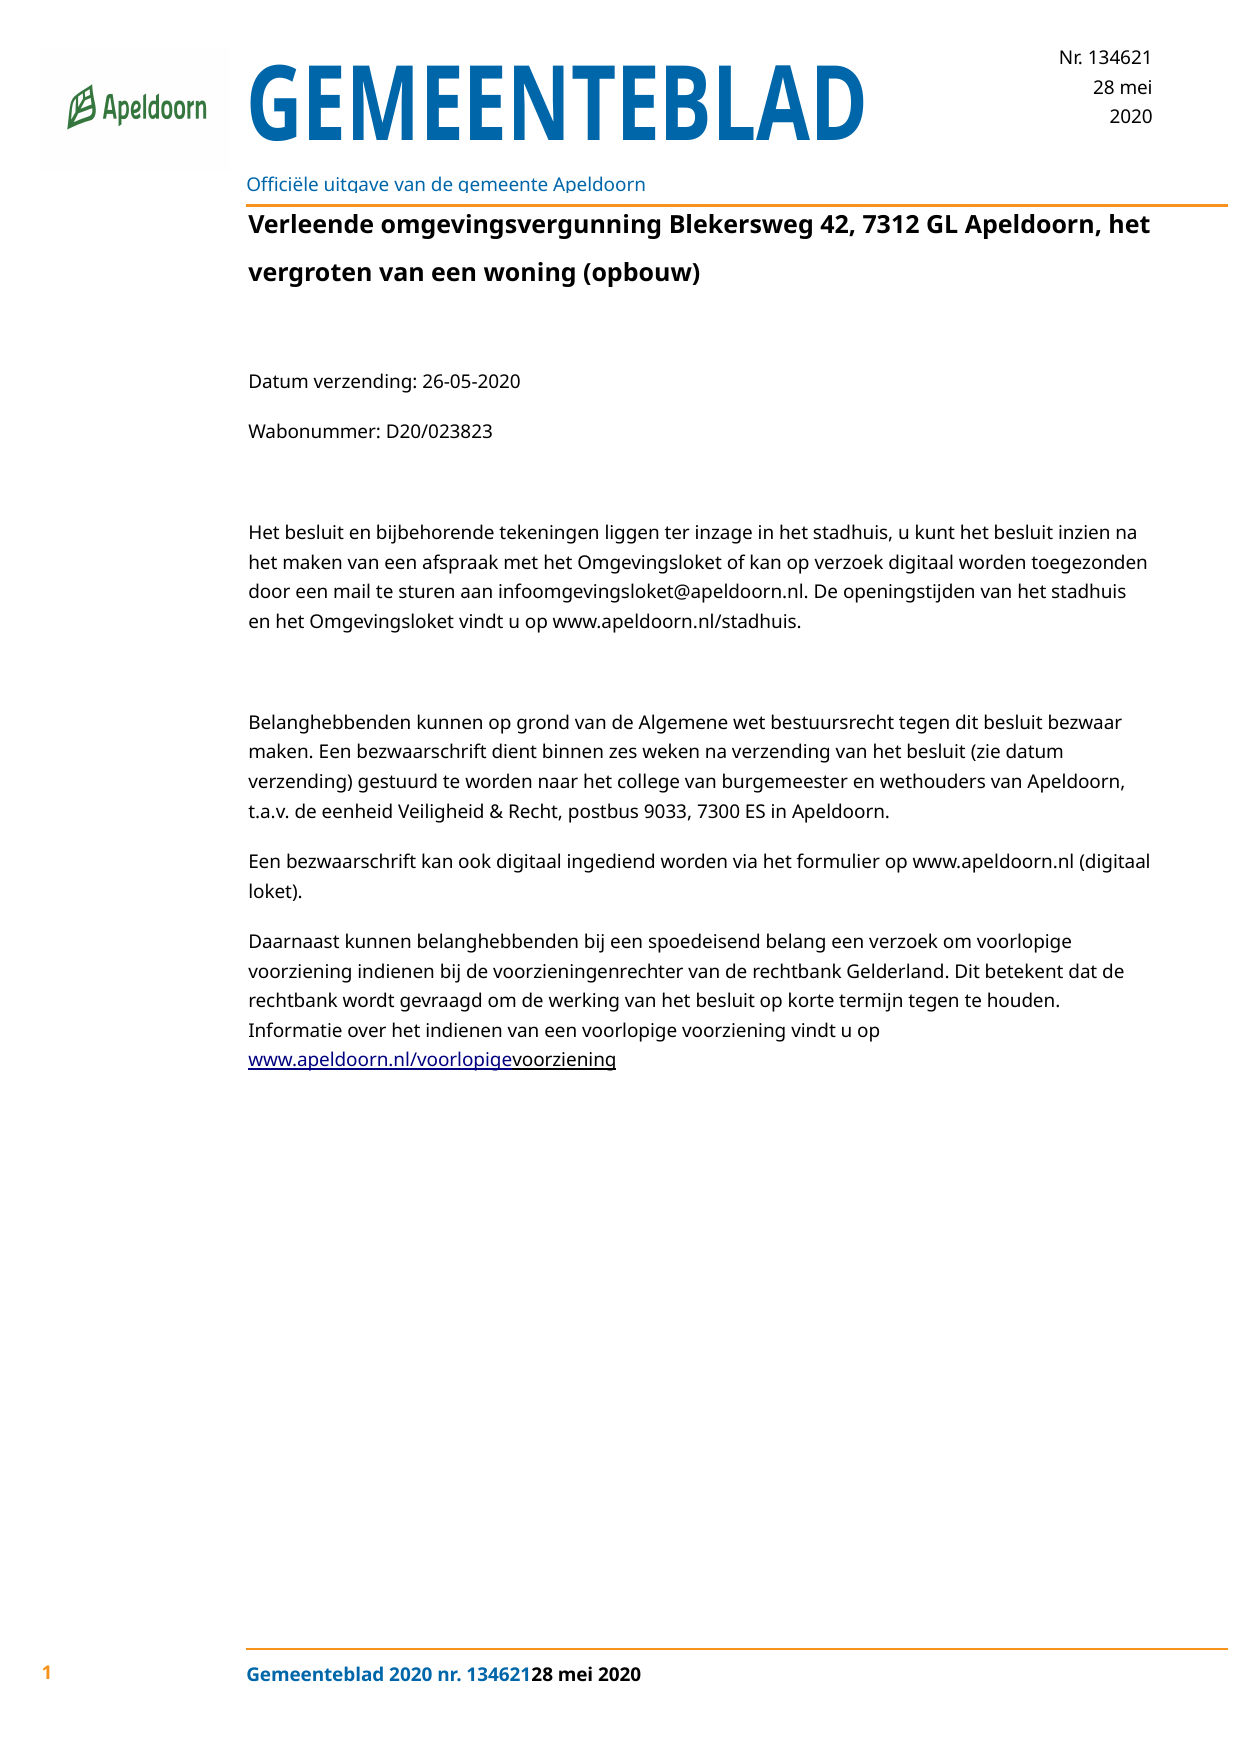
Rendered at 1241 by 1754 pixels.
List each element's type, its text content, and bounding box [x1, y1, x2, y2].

text Een bezwaarschrift kan ook digitaal ingediend worden via het formulier op www.apeldoorn.nl (digitaal loket). [248, 848, 1152, 904]
text Belanghebbenden kunnen op grond van de Algemene wet bestuursrecht tegen dit besluit bezwaar maken. Een bezwaarschrift dient binnen zes weken na verzending van het besluit (zie datum verzending) gestuurd te worden naar het college van burgemeester en wethouders van Apeldoorn, t.a.v. de eenheid Veiligheid & Recht, postbus 9033, 7300 ES in Apeldoorn. [248, 709, 1152, 824]
text Daarnaast kunnen belanghebbenden bij een spoedeisend belang een verzoek om voorlopige voorziening indienen bij de voorzieningenrechter van de rechtbank Gelderland. Dit betekent dat de rechtbank wordt gevraagd om de werking van het besluit op korte termijn tegen te houden. Informatie over het indienen van een voorlopige voorziening vindt u op www.apeldoorn.nl/voorlopigevoorziening [248, 928, 1152, 1072]
text Het besluit en bijbehorende tekeningen liggen ter inzage in het stadhuis, u kunt het besluit inzien na het maken van een afspraak met het Omgevingsloket of kan op verzoek digitaal worden toegezonden door een mail te sturen aan infoomgevingsloket@apeldoorn.nl. De openingstijden van het stadhuis en het Omgevingsloket vindt u op www.apeldoorn.nl/stadhuis. [248, 519, 1152, 634]
text Verleende omgevingsvergunning Blekersweg 42, 7312 GL Apeldoorn, het vergroten van een woning (opbouw) [248, 207, 1152, 288]
picture [41, 47, 231, 172]
text Datum verzending: 26-05-2020 [248, 368, 1152, 394]
text Wabonummer: D20/023823 [248, 419, 1152, 444]
